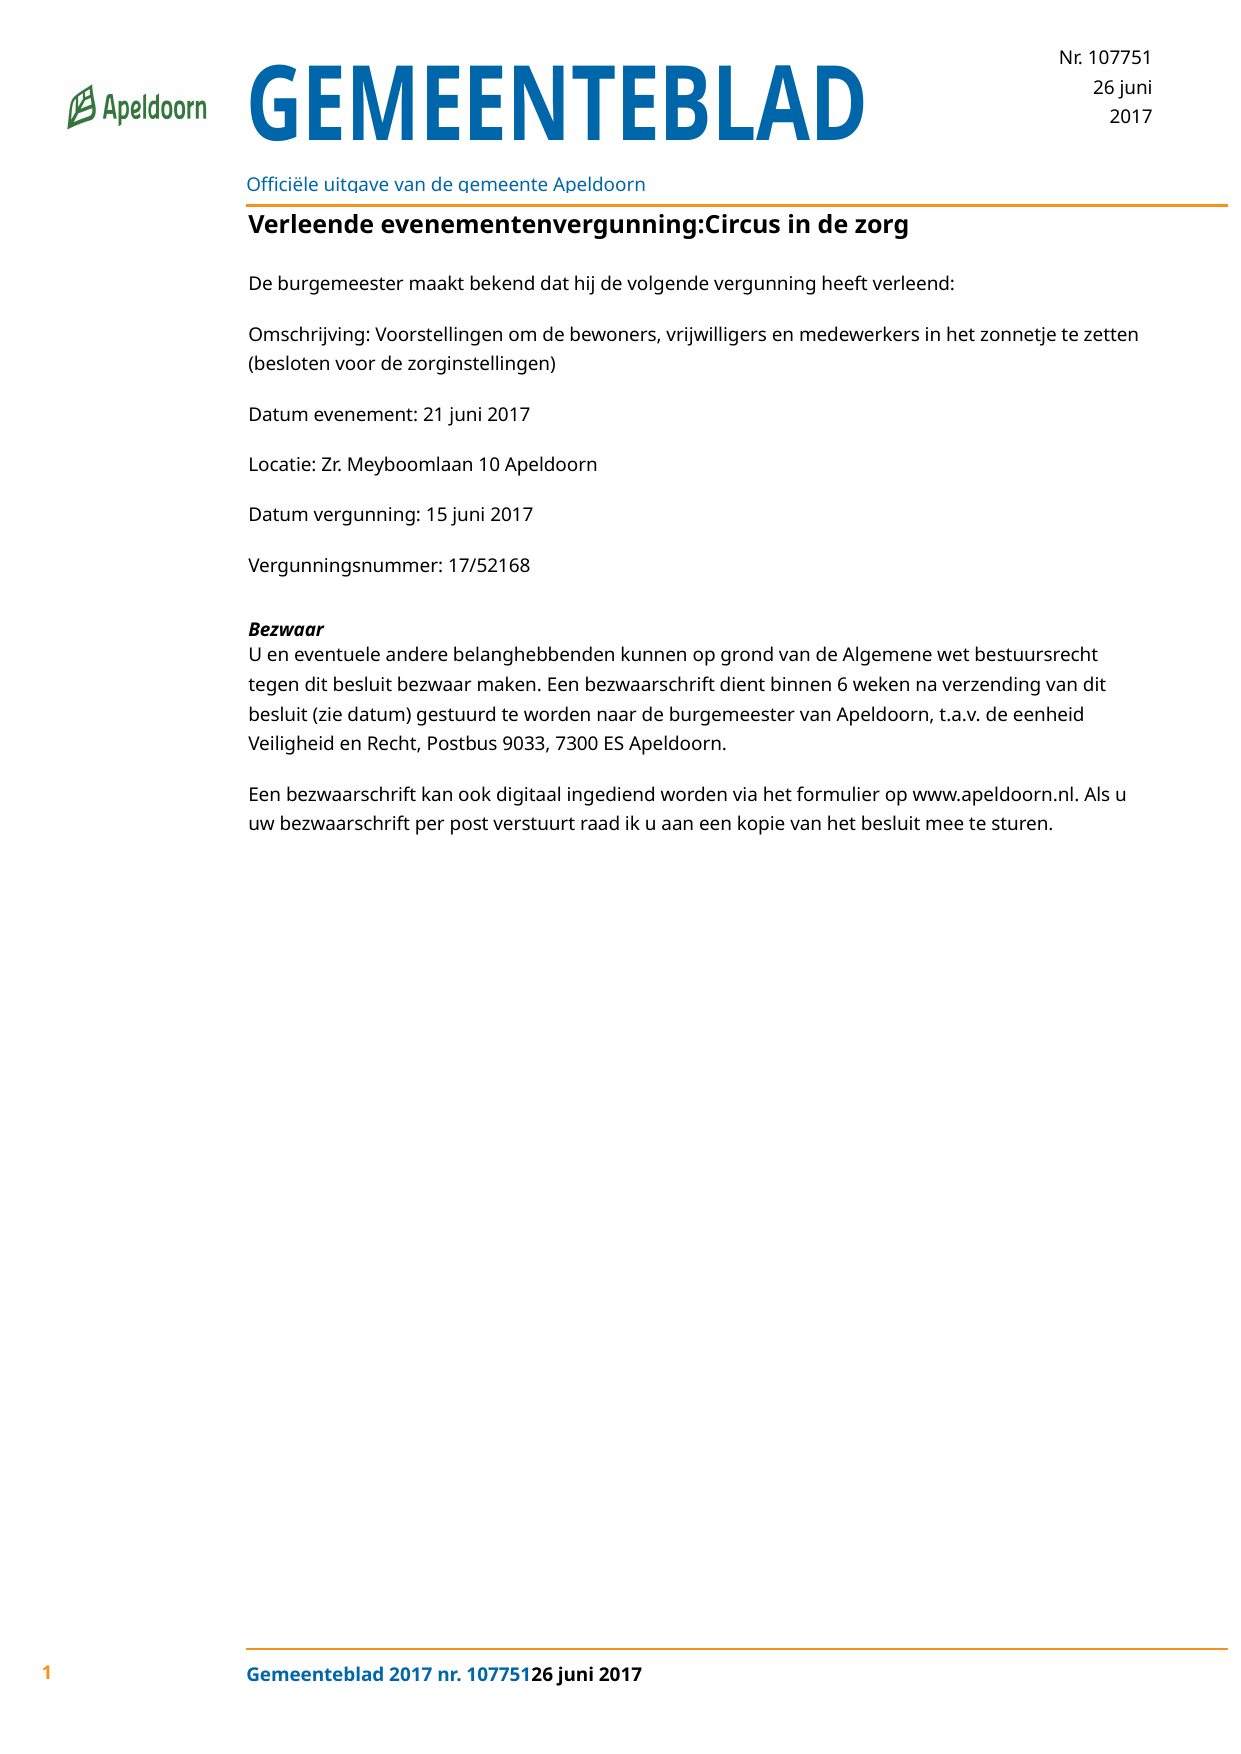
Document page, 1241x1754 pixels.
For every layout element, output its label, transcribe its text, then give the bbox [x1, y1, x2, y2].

text Een bezwaarschrift kan ook digitaal ingediend worden via het formulier op www.apeldoorn.nl. Als u uw bezwaarschrift per post verstuurt raad ik u aan een kopie van het besluit mee te sturen. [248, 781, 1152, 836]
text Omschrijving: Voorstellingen om de bewoners, vrijwilligers en medewerkers in het zonnetje te zetten (besloten voor de zorginstellingen) [248, 321, 1152, 376]
text Datum evenement: 21 juni 2017 [248, 401, 1152, 426]
text Bezwaar [248, 616, 1152, 642]
text U en eventuele andere belanghebbenden kunnen op grond van de Algemene wet bestuursrecht tegen dit besluit bezwaar maken. Een bezwaarschrift dient binnen 6 weken na verzending van dit besluit (zie datum) gestuurd te worden naar de burgemeester van Apeldoorn, t.a.v. de eenheid Veiligheid en Recht, Postbus 9033, 7300 ES Apeldoorn. [248, 642, 1152, 756]
text De burgemeester maakt bekend dat hij de volgende vergunning heeft verleend: [248, 270, 1152, 296]
text Datum vergunning: 15 juni 2017 [248, 502, 1152, 527]
text Verleende evenementenvergunning:Circus in de zorg [248, 207, 1152, 241]
text Vergunningsnummer: 17/52168 [248, 552, 1152, 578]
picture [41, 47, 231, 172]
text Locatie: Zr. Meyboomlaan 10 Apeldoorn [248, 451, 1152, 477]
